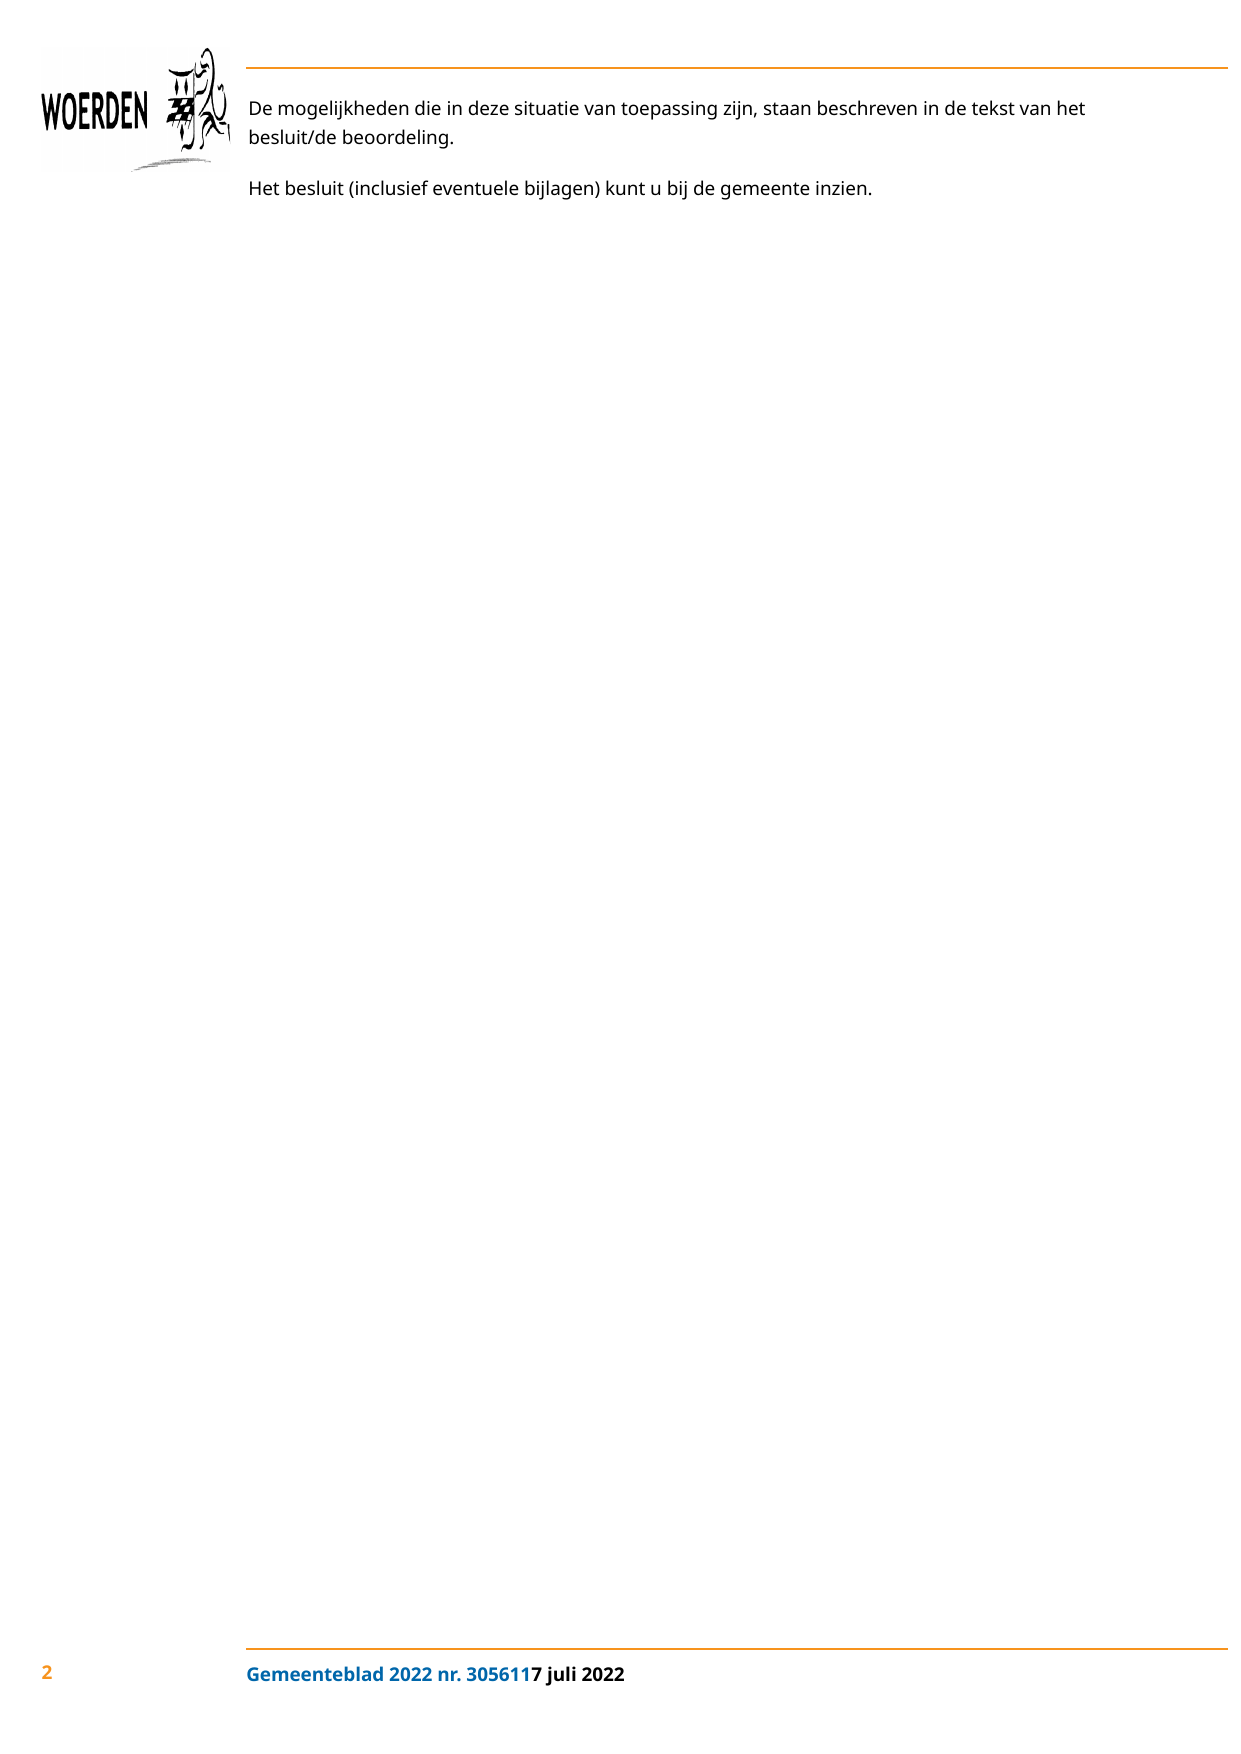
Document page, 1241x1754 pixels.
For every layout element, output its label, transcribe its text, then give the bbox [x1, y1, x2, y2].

text Het besluit (inclusief eventuele bijlagen) kunt u bij de gemeente inzien. [248, 175, 1152, 201]
text De mogelijkheden die in deze situatie van toepassing zijn, staan beschreven in de tekst van het besluit/de beoordeling. [248, 95, 1152, 150]
picture [41, 47, 231, 172]
